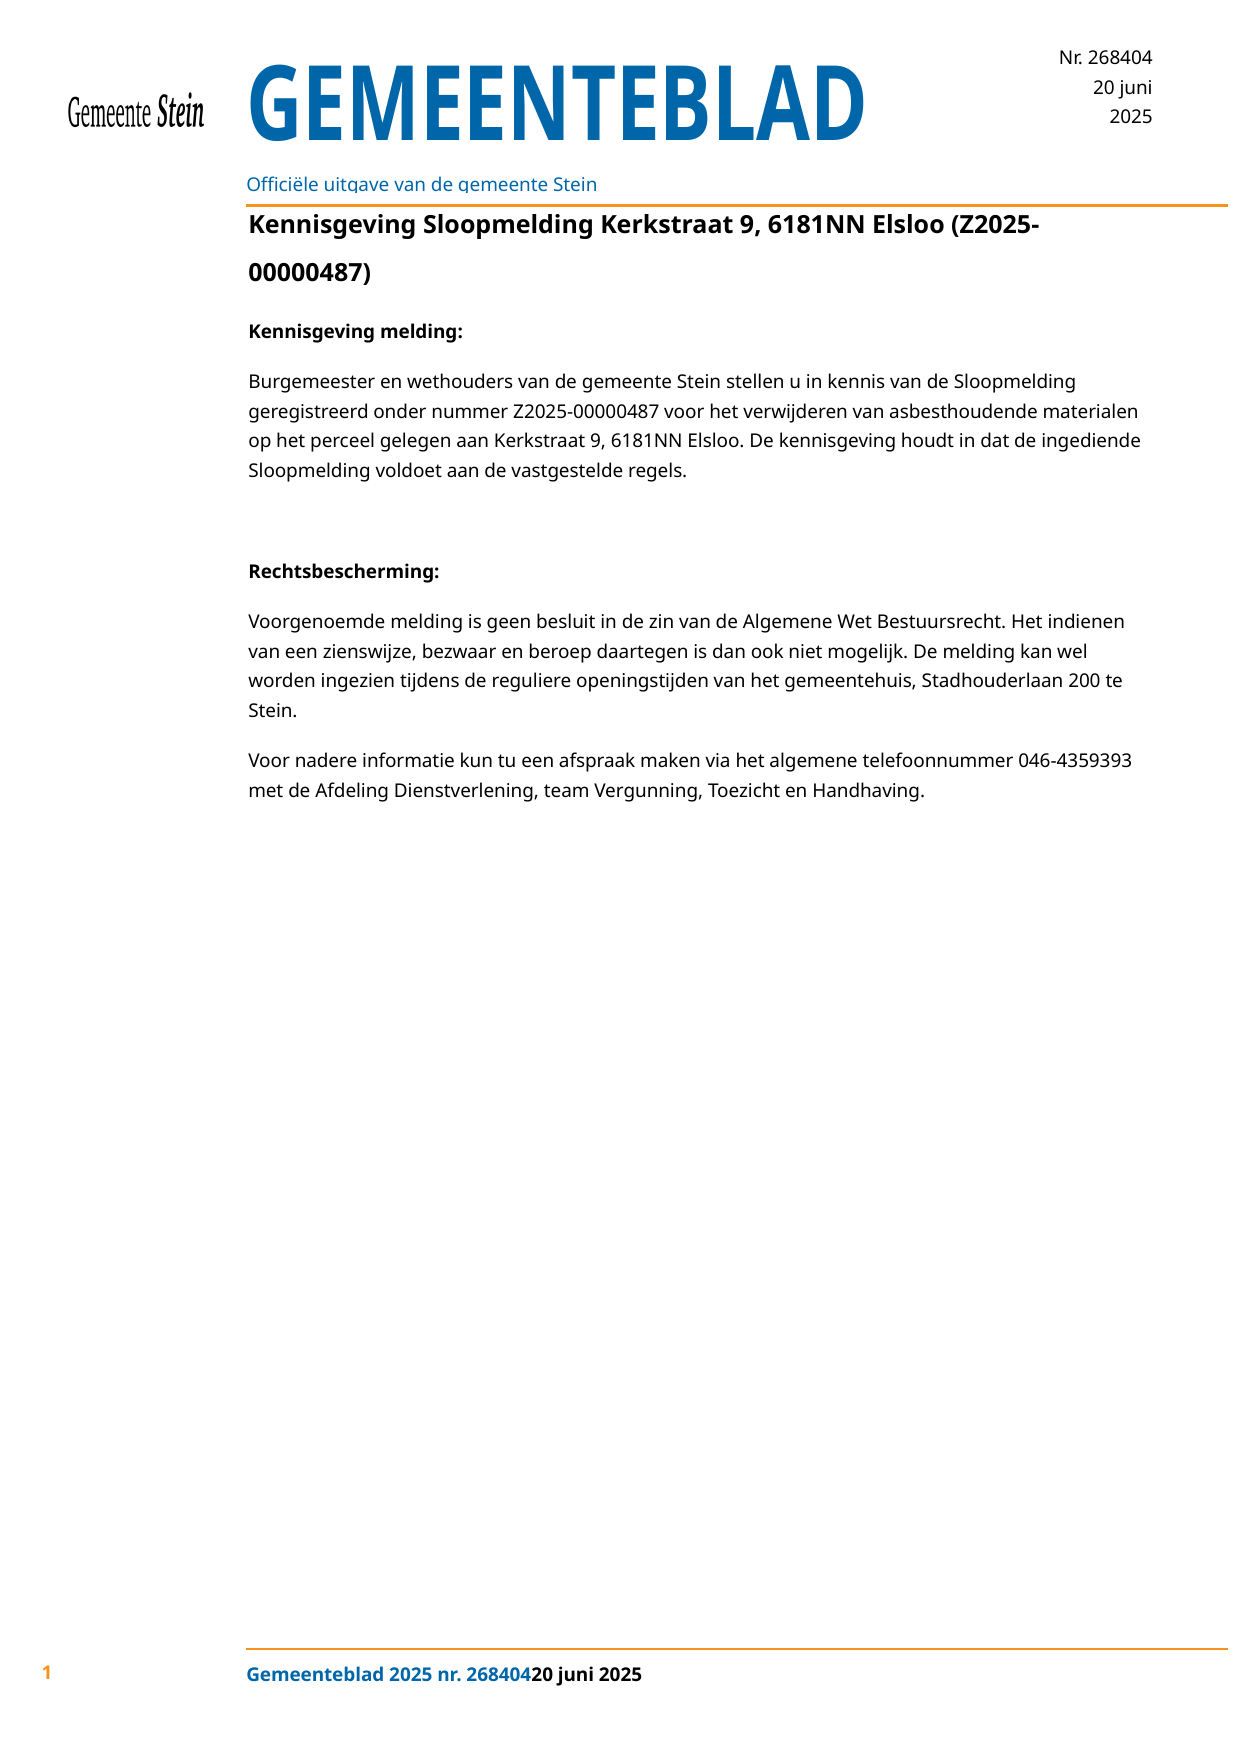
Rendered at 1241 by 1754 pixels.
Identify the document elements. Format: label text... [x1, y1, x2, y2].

text Voor nadere informatie kun tu een afspraak maken via het algemene telefoonnummer 046-4359393 met de Afdeling Dienstverlening, team Vergunning, Toezicht en Handhaving. [248, 747, 1152, 803]
picture [41, 47, 231, 172]
text Kennisgeving Sloopmelding Kerkstraat 9, 6181NN Elsloo (Z2025-00000487) [248, 207, 1152, 288]
text Voorgenoemde melding is geen besluit in de zin van de Algemene Wet Bestuursrecht. Het indienen van een zienswijze, bezwaar en beroep daartegen is dan ook niet mogelijk. De melding kan wel worden ingezien tijdens de reguliere openingstijden van het gemeentehuis, Stadhouderlaan 200 te Stein. [248, 608, 1152, 723]
text Kennisgeving melding: [248, 318, 1152, 344]
text Burgemeester en wethouders van de gemeente Stein stellen u in kennis van de Sloopmelding geregistreerd onder nummer Z2025-00000487 voor het verwijderen van asbesthoudende materialen op het perceel gelegen aan Kerkstraat 9, 6181NN Elsloo. De kennisgeving houdt in dat de ingediende Sloopmelding voldoet aan de vastgestelde regels. [248, 368, 1152, 483]
text Rechtsbescherming: [248, 558, 1152, 584]
